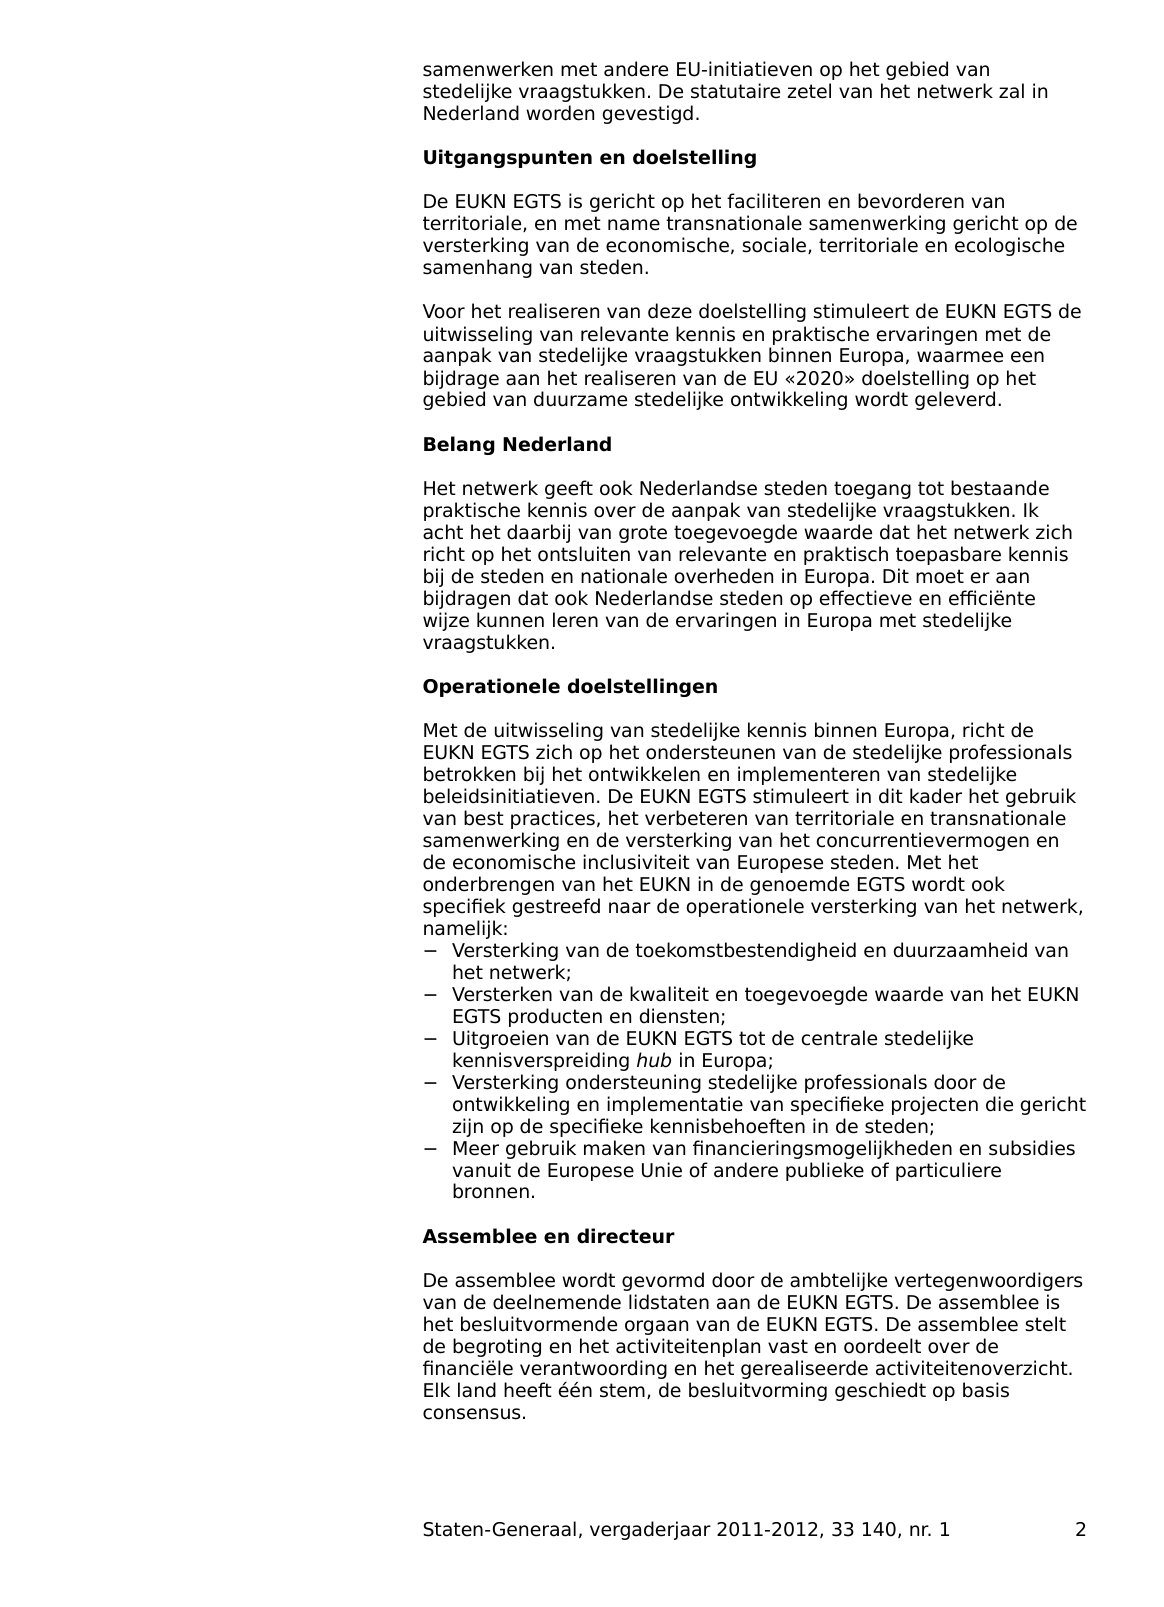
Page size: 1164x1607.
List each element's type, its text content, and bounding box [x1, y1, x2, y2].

subtitle Uitgangspunten en doelstelling [422, 147, 1087, 169]
text − Versterken van de kwaliteit en toegevoegde waarde van het EUKN EGTS producten en diensten; [422, 984, 1087, 1028]
subtitle Assemblee en directeur [422, 1226, 1087, 1248]
text − Uitgroeien van de EUKN EGTS tot de centrale stedelijke kennisverspreiding hub in Europa; [422, 1028, 1087, 1072]
text − Versterking ondersteuning stedelijke professionals door de ontwikkeling en implementatie van specifieke projecten die gericht zijn op de specifieke kennisbehoeften in de steden; [422, 1072, 1087, 1137]
text De assemblee wordt gevormd door de ambtelijke vertegenwoordigers van de deelnemende lidstaten aan de EUKN EGTS. De assemblee is het besluitvormende orgaan van de EUKN EGTS. De assemblee stelt de begroting en het activiteitenplan vast en oordeelt over de financiële verantwoording en het gerealiseerde activiteitenoverzicht. Elk land heeft één stem, de besluitvorming geschiedt op basis consensus. [422, 1270, 1087, 1424]
text − Meer gebruik maken van financieringsmogelijkheden en subsidies vanuit de Europese Unie of andere publieke of particuliere bronnen. [422, 1137, 1087, 1203]
subtitle Belang Nederland [422, 433, 1087, 456]
text Met de uitwisseling van stedelijke kennis binnen Europa, richt de EUKN EGTS zich op het ondersteunen van de stedelijke professionals betrokken bij het ontwikkelen en implementeren van stedelijke beleidsinitiatieven. De EUKN EGTS stimuleert in dit kader het gebruik van best practices, het verbeteren van territoriale en transnationale samenwerking en de versterking van het concurrentievermogen en de economische inclusiviteit van Europese steden. Met het onderbrengen van het EUKN in de genoemde EGTS wordt ook specifiek gestreefd naar de operationele versterking van het netwerk, namelijk: [422, 720, 1087, 940]
text De EUKN EGTS is gericht op het faciliteren en bevorderen van territoriale, en met name transnationale samenwerking gericht op de versterking van de economische, sociale, territoriale en ecologische samenhang van steden. [422, 191, 1087, 279]
text Het netwerk geeft ook Nederlandse steden toegang tot bestaande praktische kennis over de aanpak van stedelijke vraagstukken. Ik acht het daarbij van grote toegevoegde waarde dat het netwerk zich richt op het ontsluiten van relevante en praktisch toepasbare kennis bij de steden en nationale overheden in Europa. Dit moet er aan bijdragen dat ook Nederlandse steden op effectieve en efficiënte wijze kunnen leren van de ervaringen in Europa met stedelijke vraagstukken. [422, 478, 1087, 653]
text − Versterking van de toekomstbestendigheid en duurzaamheid van het netwerk; [422, 940, 1087, 984]
text Voor het realiseren van deze doelstelling stimuleert de EUKN EGTS de uitwisseling van relevante kennis en praktische ervaringen met de aanpak van stedelijke vraagstukken binnen Europa, waarmee een bijdrage aan het realiseren van de EU «2020» doelstelling op het gebied van duurzame stedelijke ontwikkeling wordt geleverd. [422, 301, 1087, 411]
subtitle Operationele doelstellingen [422, 676, 1087, 698]
text samenwerken met andere EU-initiatieven op het gebied van stedelijke vraagstukken. De statutaire zetel van het netwerk zal in Nederland worden gevestigd. [422, 59, 1087, 125]
